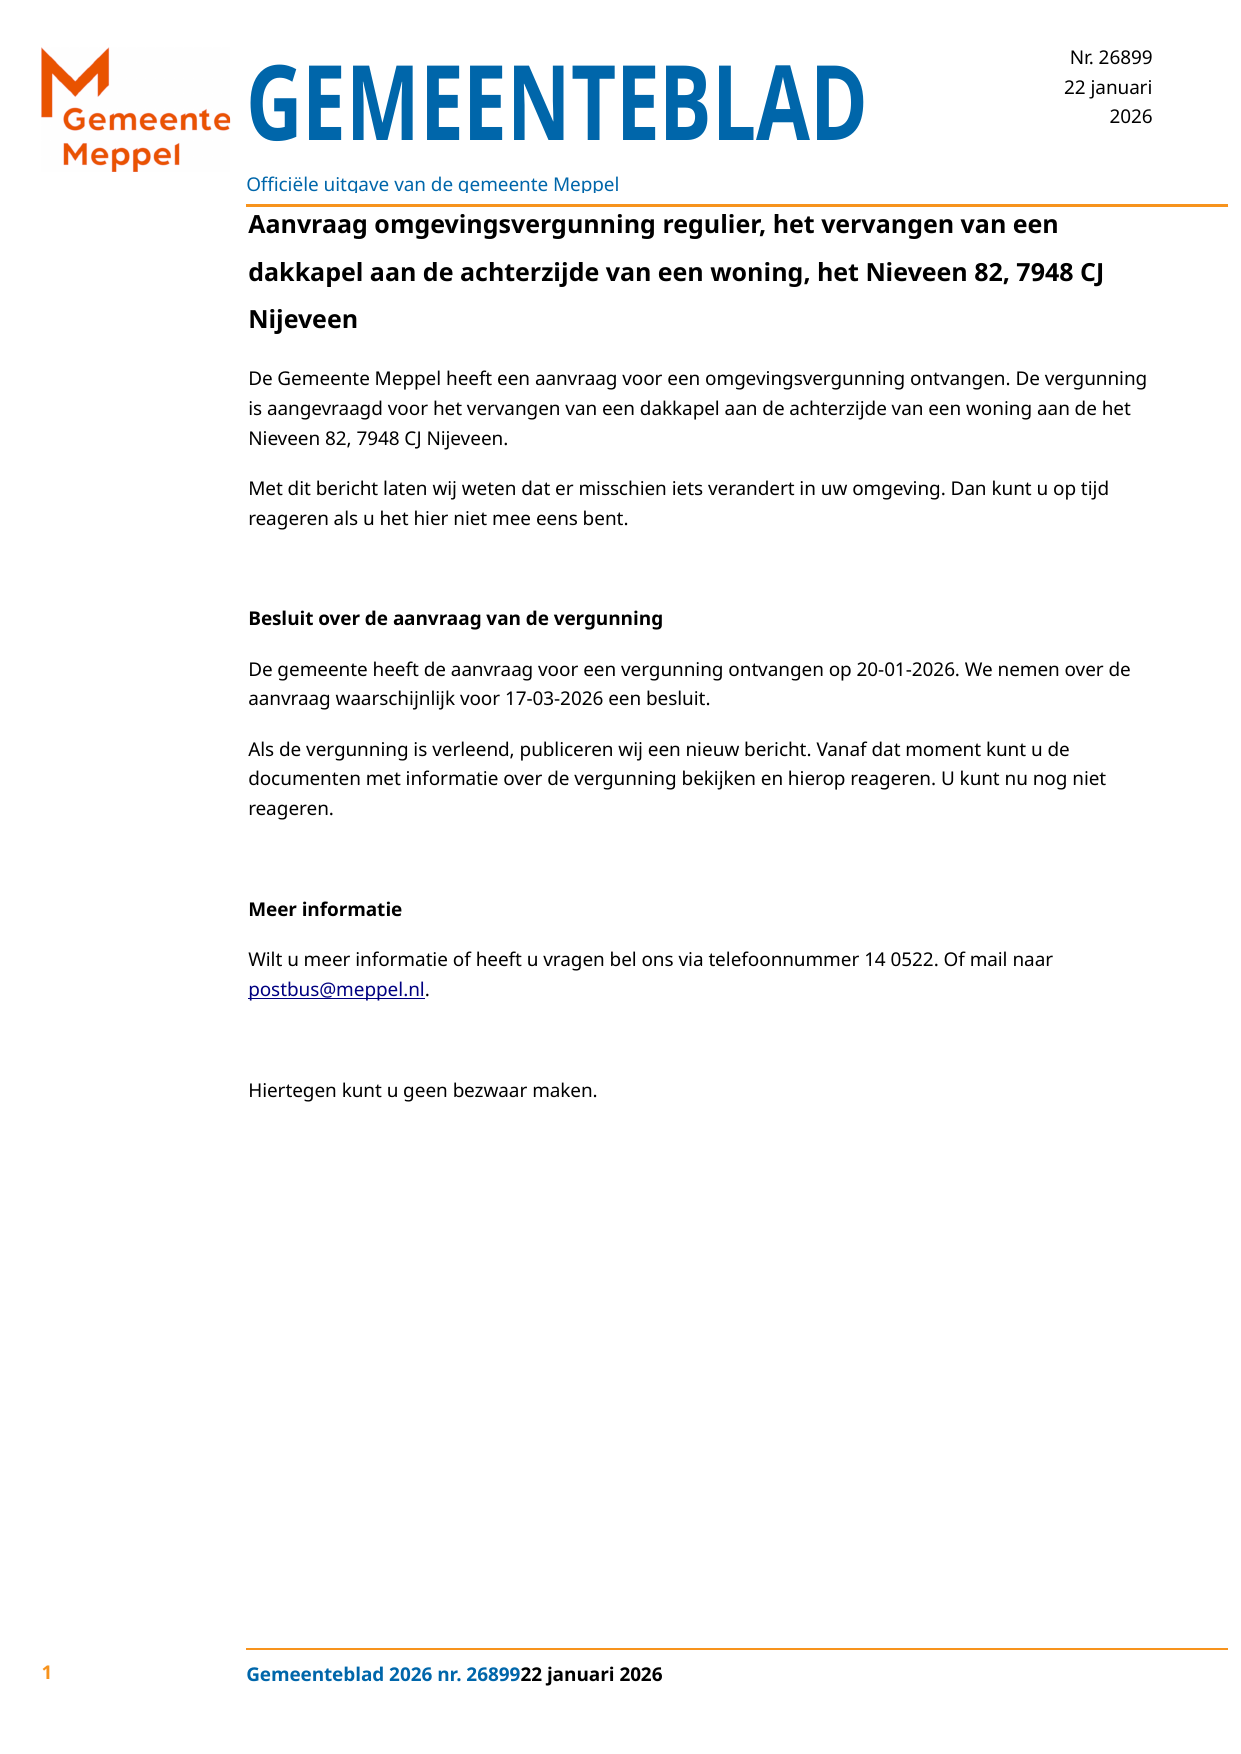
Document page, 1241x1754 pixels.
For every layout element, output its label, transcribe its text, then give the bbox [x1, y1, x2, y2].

text Besluit over de aanvraag van de vergunning [248, 606, 1152, 631]
text Meer informatie [248, 896, 1152, 922]
text De gemeente heeft de aanvraag voor een vergunning ontvangen op 20-01-2026. We nemen over de aanvraag waarschijnlijk voor 17-03-2026 een besluit. [248, 656, 1152, 711]
text Aanvraag omgevingsvergunning regulier, het vervangen van een dakkapel aan de achterzijde van een woning, het Nieveen 82, 7948 CJ Nijeveen [248, 207, 1152, 336]
text De Gemeente Meppel heeft een aanvraag voor een omgevingsvergunning ontvangen. De vergunning is aangevraagd voor het vervangen van een dakkapel aan de achterzijde van een woning aan de het Nieveen 82, 7948 CJ Nijeveen. [248, 366, 1152, 450]
text Met dit bericht laten wij weten dat er misschien iets verandert in uw omgeving. Dan kunt u op tijd reageren als u het hier niet mee eens bent. [248, 475, 1152, 530]
text Als de vergunning is verleend, publiceren wij een nieuw bericht. Vanaf dat moment kunt u de documenten met informatie over de vergunning bekijken en hierop reageren. U kunt nu nog niet reageren. [248, 736, 1152, 821]
picture [41, 47, 231, 172]
text Wilt u meer informatie of heeft u vragen bel ons via telefoonnummer 14 0522. Of mail naar postbus@meppel.nl. [248, 946, 1152, 1002]
text Hiertegen kunt u geen bezwaar maken. [248, 1077, 1152, 1102]
